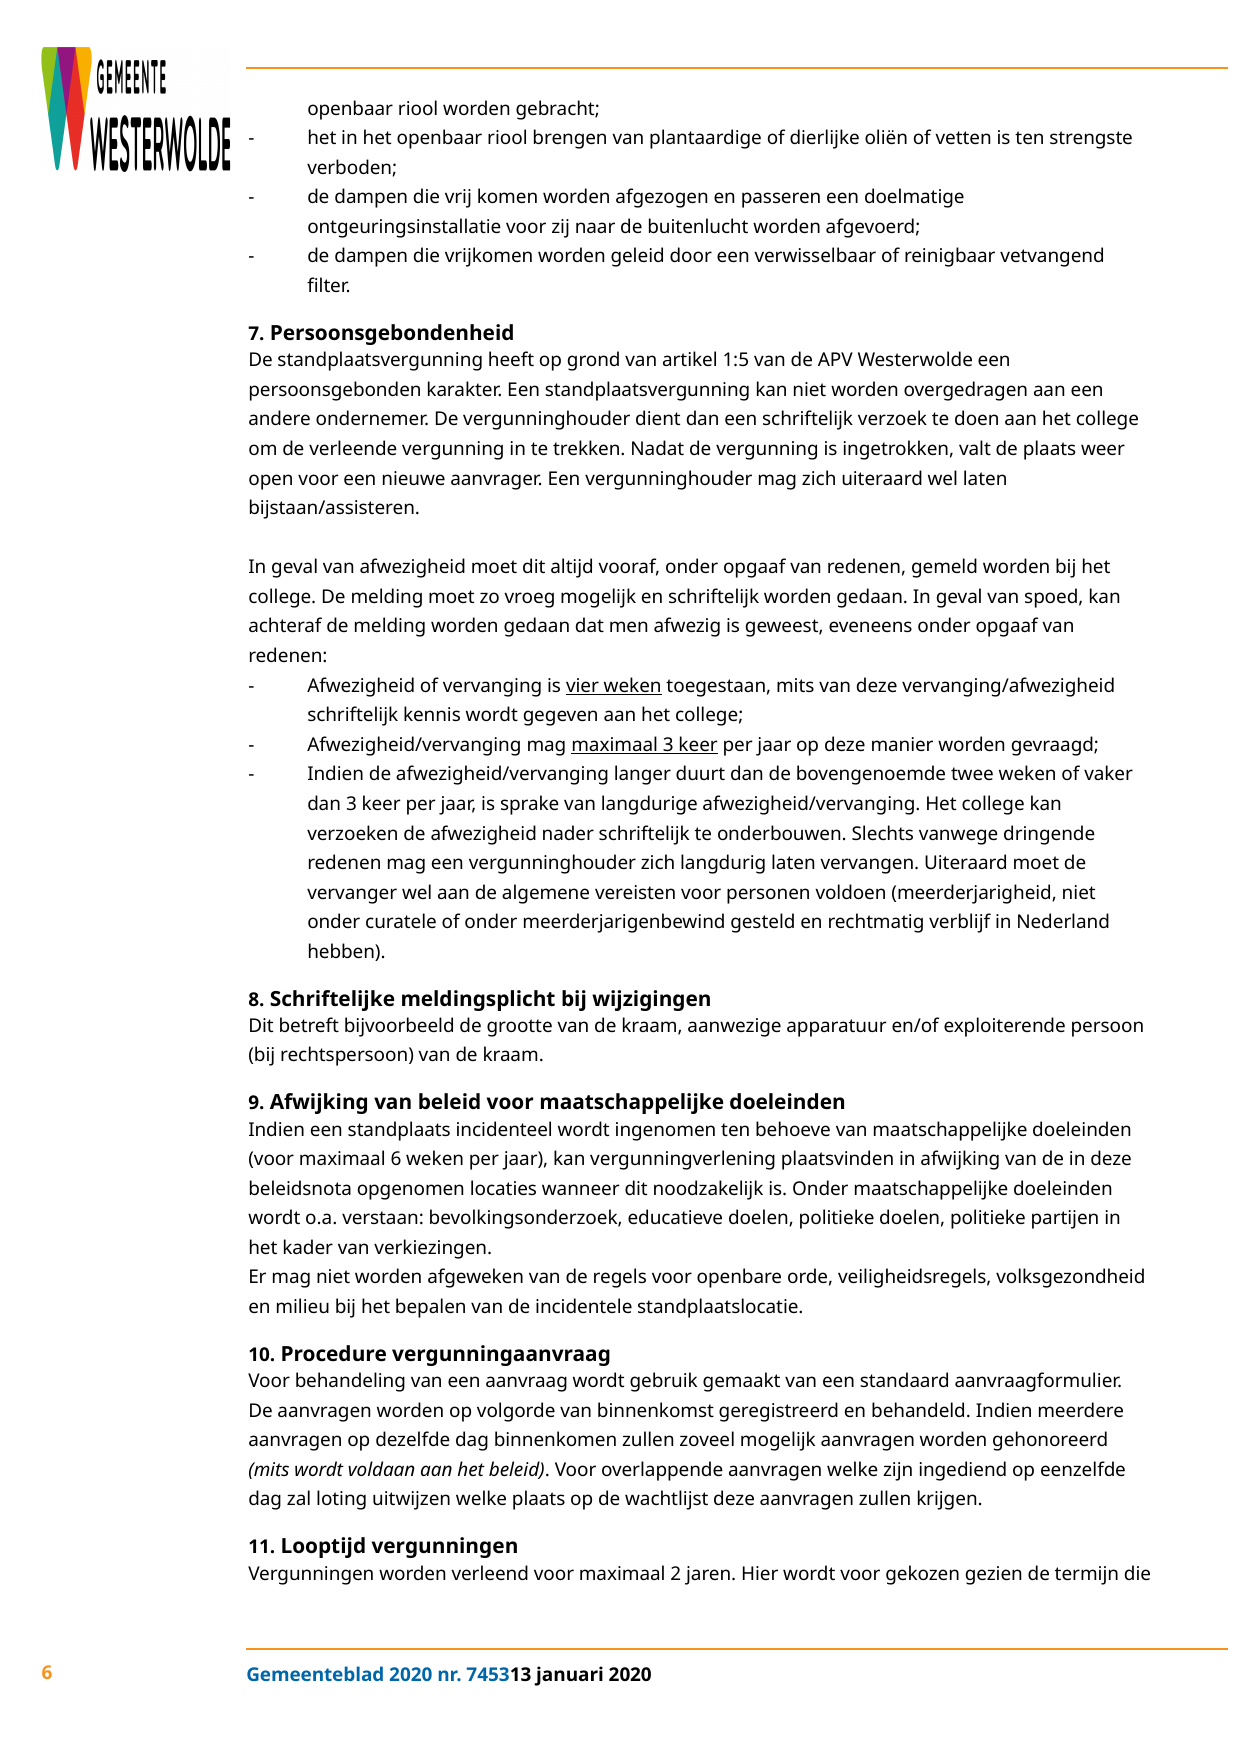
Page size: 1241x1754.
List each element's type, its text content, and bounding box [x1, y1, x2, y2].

text 7. Persoonsgebondenheid [248, 318, 1152, 346]
list openbaar riool worden gebracht; [248, 95, 1152, 121]
text Voor behandeling van een aanvraag wordt gebruik gemaakt van een standaard aanvraagformulier. [248, 1367, 1152, 1393]
list Afwezigheid of vervanging is vier weken toegestaan, mits van deze vervanging/afwezigheid schriftelijk kennis wordt gegeven aan het college; [248, 672, 1152, 727]
picture [41, 47, 231, 172]
text 10. Procedure vergunningaanvraag [248, 1339, 1152, 1367]
list Indien de afwezigheid/vervanging langer duurt dan de bovengenoemde twee weken of vaker dan 3 keer per jaar, is sprake van langdurige afwezigheid/vervanging. Het college kan verzoeken de afwezigheid nader schriftelijk te onderbouwen. Slechts vanwege dringende redenen mag een vergunninghouder zich langdurig laten vervangen. Uiteraard moet de vervanger wel aan de algemene vereisten voor personen voldoen (meerderjarigheid, niet onder curatele of onder meerderjarigenbewind gesteld en rechtmatig verblijf in Nederland hebben). [248, 761, 1152, 964]
text Vergunningen worden verleend voor maximaal 2 jaren. Hier wordt voor gekozen gezien de termijn die [248, 1560, 1152, 1585]
text In geval van afwezigheid moet dit altijd vooraf, onder opgaaf van redenen, gemeld worden bij het college. De melding moet zo vroeg mogelijk en schriftelijk worden gedaan. In geval van spoed, kan achteraf de melding worden gedaan dat men afwezig is geweest, eveneens onder opgaaf van redenen: [248, 553, 1152, 668]
text De standplaatsvergunning heeft op grond van artikel 1:5 van de APV Westerwolde een persoonsgebonden karakter. Een standplaatsvergunning kan niet worden overgedragen aan een andere ondernemer. De vergunninghouder dient dan een schriftelijk verzoek te doen aan het college om de verleende vergunning in te trekken. Nadat de vergunning is ingetrokken, valt de plaats weer open voor een nieuwe aanvrager. Een vergunninghouder mag zich uiteraard wel laten bijstaan/assisteren. [248, 346, 1152, 520]
text Indien een standplaats incidenteel wordt ingenomen ten behoeve van maatschappelijke doeleinden (voor maximaal 6 weken per jaar), kan vergunningverlening plaatsvinden in afwijking van de in deze beleidsnota opgenomen locaties wanneer dit noodzakelijk is. Onder maatschappelijke doeleinden wordt o.a. verstaan: bevolkingsonderzoek, educatieve doelen, politieke doelen, politieke partijen in het kader van verkiezingen. [248, 1116, 1152, 1260]
text Dit betreft bijvoorbeeld de grootte van de kraam, aanwezige apparatuur en/of exploiterende persoon (bij rechtspersoon) van de kraam. [248, 1012, 1152, 1067]
text 9. Afwijking van beleid voor maatschappelijke doeleinden [248, 1087, 1152, 1116]
list de dampen die vrij komen worden afgezogen en passeren een doelmatige ontgeuringsinstallatie voor zij naar de buitenlucht worden afgevoerd; [248, 183, 1152, 239]
text De aanvragen worden op volgorde van binnenkomst geregistreerd en behandeld. Indien meerdere aanvragen op dezelfde dag binnenkomen zullen zoveel mogelijk aanvragen worden gehonoreerd (mits wordt voldaan aan het beleid). Voor overlappende aanvragen welke zijn ingediend op eenzelfde dag zal loting uitwijzen welke plaats op de wachtlijst deze aanvragen zullen krijgen. [248, 1397, 1152, 1511]
list het in het openbaar riool brengen van plantaardige of dierlijke oliën of vetten is ten strengste verboden; [248, 124, 1152, 180]
text 11. Looptijd vergunningen [248, 1531, 1152, 1560]
list de dampen die vrijkomen worden geleid door een verwisselbaar of reinigbaar vetvangend filter. [248, 243, 1152, 298]
text Er mag niet worden afgeweken van de regels voor openbare orde, veiligheidsregels, volksgezondheid en milieu bij het bepalen van de incidentele standplaatslocatie. [248, 1264, 1152, 1319]
text 8. Schriftelijke meldingsplicht bij wijzigingen [248, 984, 1152, 1012]
list Afwezigheid/vervanging mag maximaal 3 keer per jaar op deze manier worden gevraagd; [248, 731, 1152, 757]
